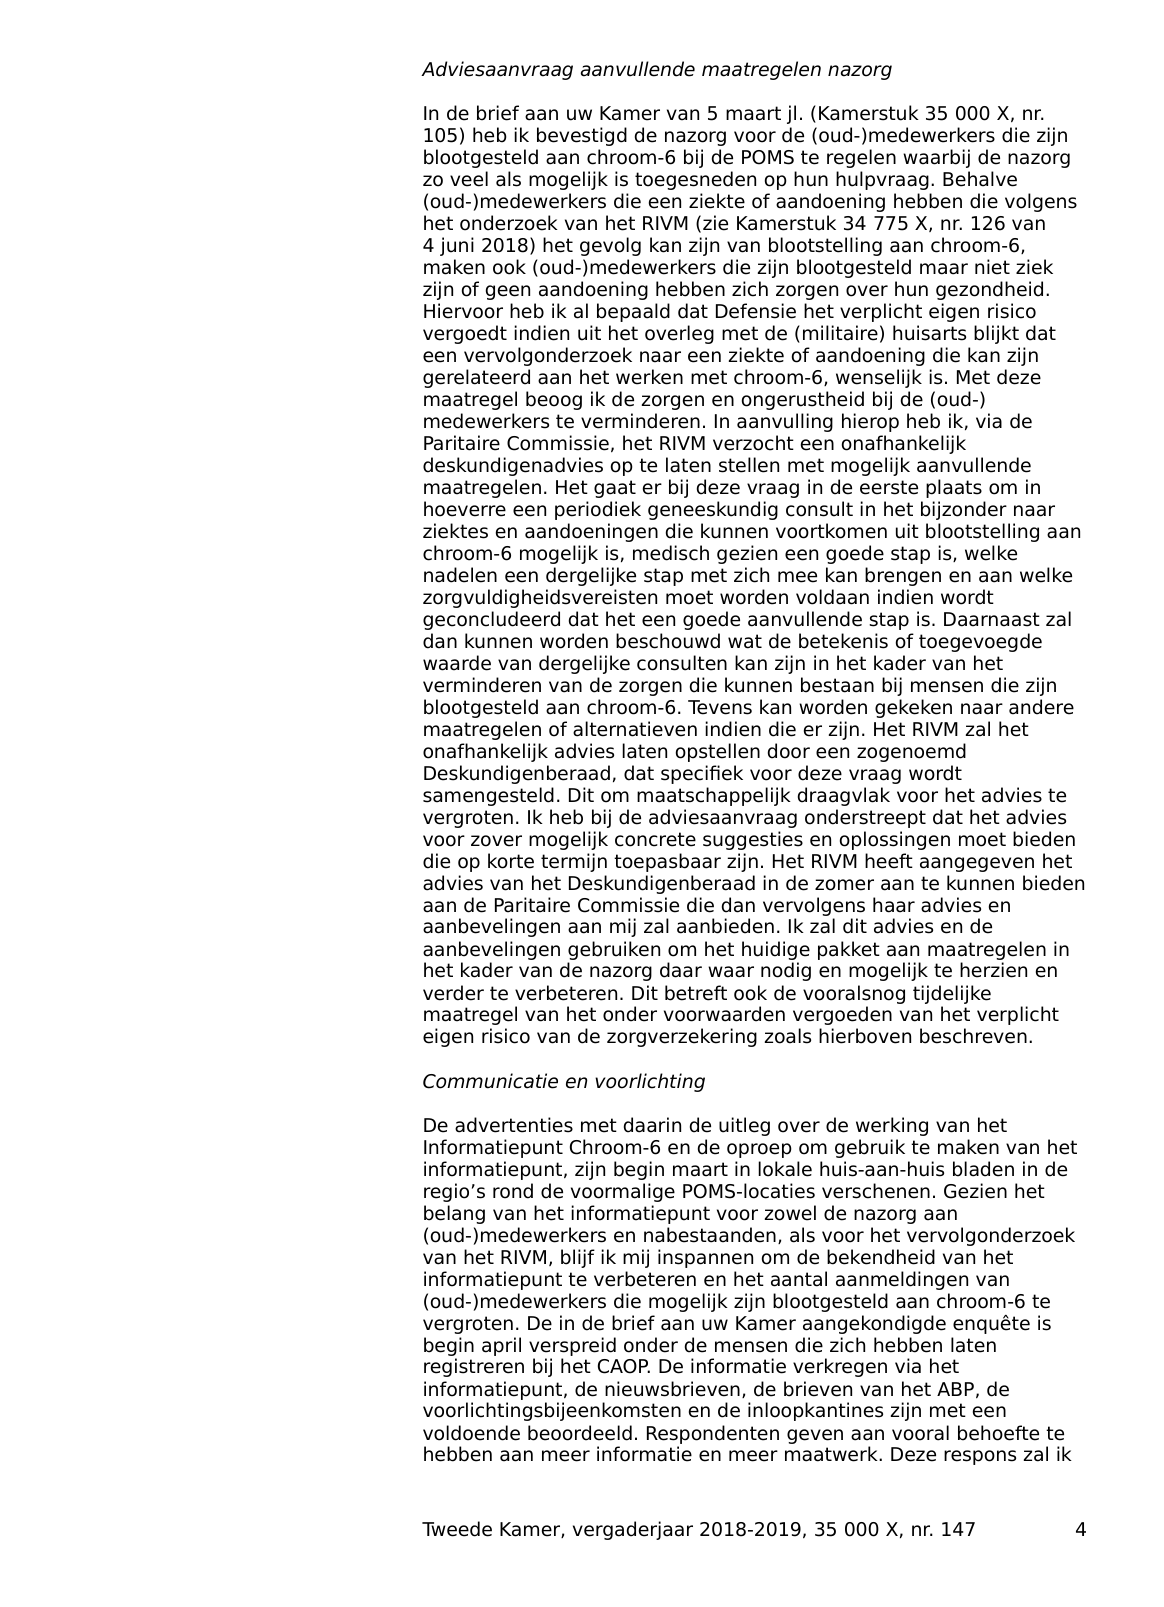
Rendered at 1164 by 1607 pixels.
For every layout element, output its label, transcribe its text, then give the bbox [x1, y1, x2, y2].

subtitle Adviesaanvraag aanvullende maatregelen nazorg [422, 59, 1087, 81]
text In de brief aan uw Kamer van 5 maart jl. (Kamerstuk 35 000 X, nr. 105) heb ik bevestigd de nazorg voor de (oud-)medewerkers die zijn blootgesteld aan chroom-6 bij de POMS te regelen waarbij de nazorg zo veel als mogelijk is toegesneden op hun hulpvraag. Behalve (oud-)medewerkers die een ziekte of aandoening hebben die volgens het onderzoek van het RIVM (zie Kamerstuk 34 775 X, nr. 126 van 4 juni 2018) het gevolg kan zijn van blootstelling aan chroom-6, maken ook (oud-)medewerkers die zijn blootgesteld maar niet ziek zijn of geen aandoening hebben zich zorgen over hun gezondheid. Hiervoor heb ik al bepaald dat Defensie het verplicht eigen risico vergoedt indien uit het overleg met de (militaire) huisarts blijkt dat een vervolgonderzoek naar een ziekte of aandoening die kan zijn gerelateerd aan het werken met chroom-6, wenselijk is. Met deze maatregel beoog ik de zorgen en ongerustheid bij de (oud-) medewerkers te verminderen. In aanvulling hierop heb ik, via de Paritaire Commissie, het RIVM verzocht een onafhankelijk deskundigenadvies op te laten stellen met mogelijk aanvullende maatregelen. Het gaat er bij deze vraag in de eerste plaats om in hoeverre een periodiek geneeskundig consult in het bijzonder naar ziektes en aandoeningen die kunnen voortkomen uit blootstelling aan chroom-6 mogelijk is, medisch gezien een goede stap is, welke nadelen een dergelijke stap met zich mee kan brengen en aan welke zorgvuldigheidsvereisten moet worden voldaan indien wordt geconcludeerd dat het een goede aanvullende stap is. Daarnaast zal dan kunnen worden beschouwd wat de betekenis of toegevoegde waarde van dergelijke consulten kan zijn in het kader van het verminderen van de zorgen die kunnen bestaan bij mensen die zijn blootgesteld aan chroom-6. Tevens kan worden gekeken naar andere maatregelen of alternatieven indien die er zijn. Het RIVM zal het onafhankelijk advies laten opstellen door een zogenoemd Deskundigenberaad, dat specifiek voor deze vraag wordt samengesteld. Dit om maatschappelijk draagvlak voor het advies te vergroten. Ik heb bij de adviesaanvraag onderstreept dat het advies voor zover mogelijk concrete suggesties en oplossingen moet bieden die op korte termijn toepasbaar zijn. Het RIVM heeft aangegeven het advies van het Deskundigenberaad in de zomer aan te kunnen bieden aan de Paritaire Commissie die dan vervolgens haar advies en aanbevelingen aan mij zal aanbieden. Ik zal dit advies en de aanbevelingen gebruiken om het huidige pakket aan maatregelen in het kader van de nazorg daar waar nodig en mogelijk te herzien en verder te verbeteren. Dit betreft ook de vooralsnog tijdelijke maatregel van het onder voorwaarden vergoeden van het verplicht eigen risico van de zorgverzekering zoals hierboven beschreven. [422, 103, 1087, 1048]
subtitle Communicatie en voorlichting [422, 1071, 1087, 1092]
text De advertenties met daarin de uitleg over de werking van het Informatiepunt Chroom-6 en de oproep om gebruik te maken van het informatiepunt, zijn begin maart in lokale huis-aan-huis bladen in de regio’s rond de voormalige POMS-locaties verschenen. Gezien het belang van het informatiepunt voor zowel de nazorg aan (oud-)medewerkers en nabestaanden, als voor het vervolgonderzoek van het RIVM, blijf ik mij inspannen om de bekendheid van het informatiepunt te verbeteren en het aantal aanmeldingen van (oud-)medewerkers die mogelijk zijn blootgesteld aan chroom-6 te vergroten. De in de brief aan uw Kamer aangekondigde enquête is begin april verspreid onder de mensen die zich hebben laten registreren bij het CAOP. De informatie verkregen via het informatiepunt, de nieuwsbrieven, de brieven van het ABP, de voorlichtingsbijeenkomsten en de inloopkantines zijn met een voldoende beoordeeld. Respondenten geven aan vooral behoefte te hebben aan meer informatie en meer maatwerk. Deze respons zal ik [422, 1115, 1087, 1466]
